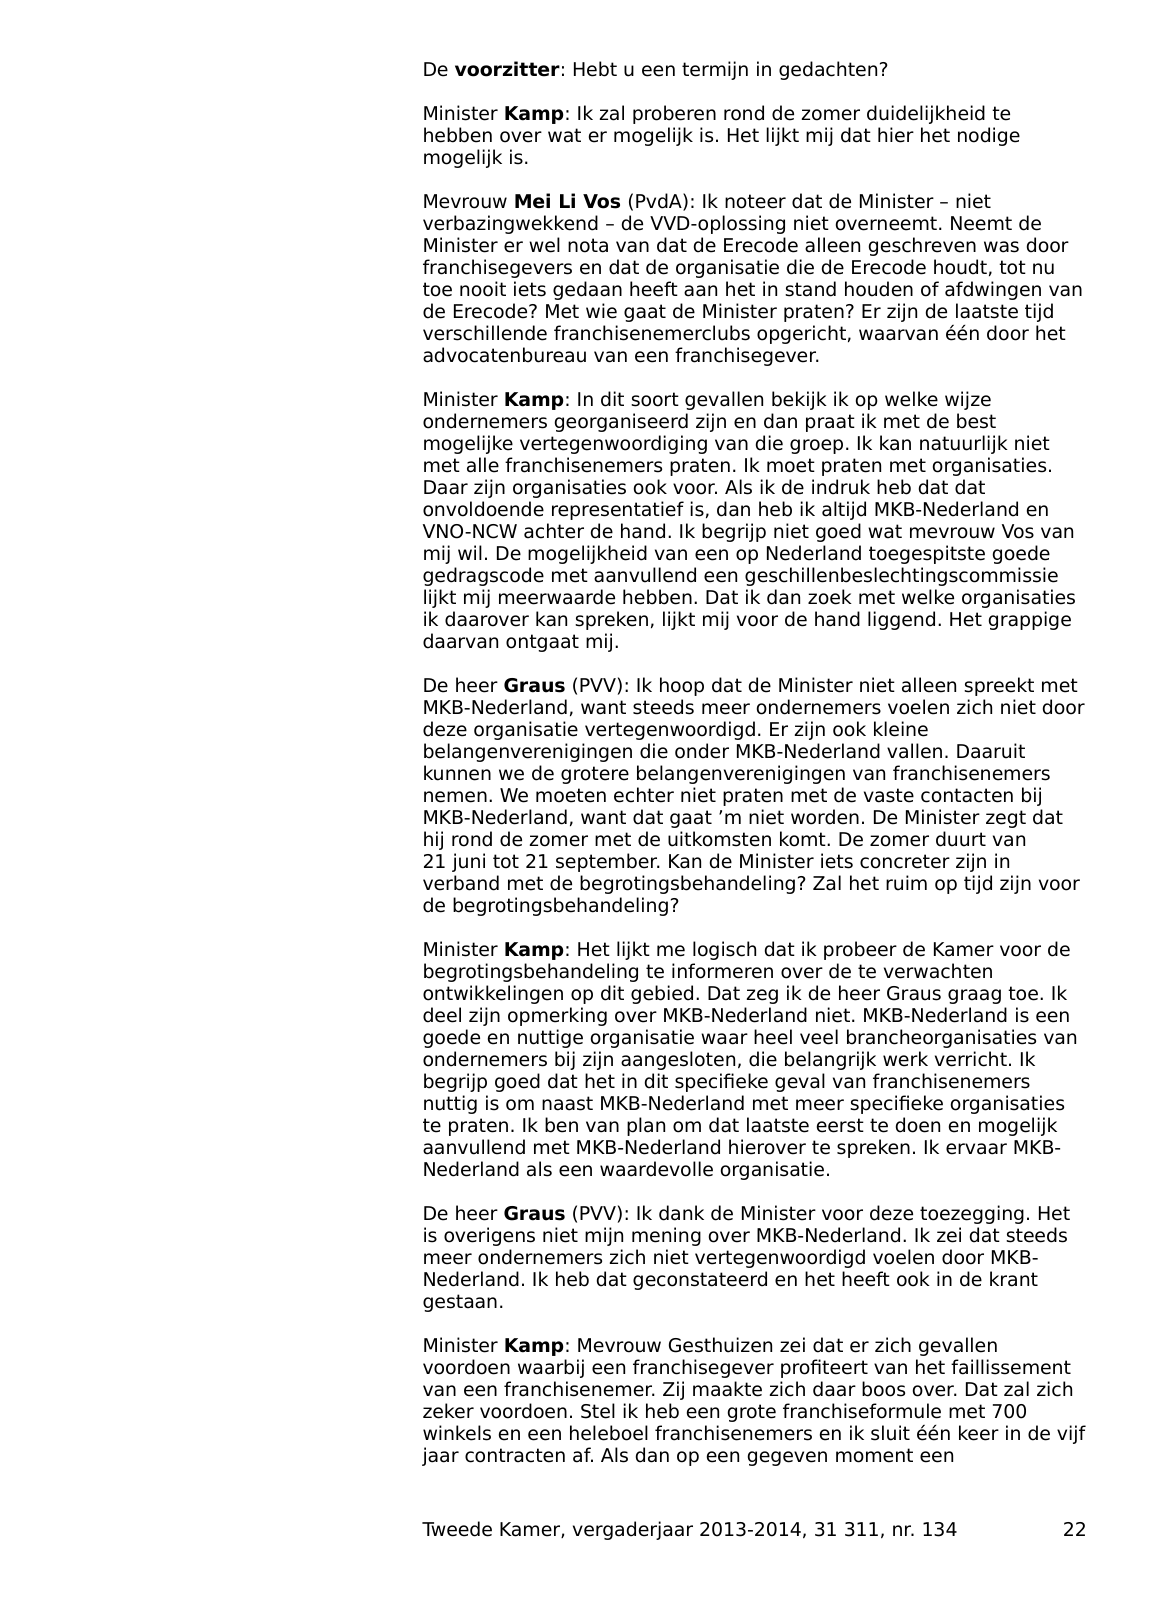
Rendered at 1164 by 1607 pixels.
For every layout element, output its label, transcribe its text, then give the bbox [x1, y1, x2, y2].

text De heer Graus (PVV): Ik dank de Minister voor deze toezegging. Het is overigens niet mijn mening over MKB-Nederland. Ik zei dat steeds meer ondernemers zich niet vertegenwoordigd voelen door MKB-Nederland. Ik heb dat geconstateerd en het heeft ook in de krant gestaan. [422, 1203, 1087, 1313]
text De heer Graus (PVV): Ik hoop dat de Minister niet alleen spreekt met MKB-Nederland, want steeds meer ondernemers voelen zich niet door deze organisatie vertegenwoordigd. Er zijn ook kleine belangenverenigingen die onder MKB-Nederland vallen. Daaruit kunnen we de grotere belangenverenigingen van franchisenemers nemen. We moeten echter niet praten met de vaste contacten bij MKB-Nederland, want dat gaat ’m niet worden. De Minister zegt dat hij rond de zomer met de uitkomsten komt. De zomer duurt van 21 juni tot 21 september. Kan de Minister iets concreter zijn in verband met de begrotingsbehandeling? Zal het ruim op tijd zijn voor de begrotingsbehandeling? [422, 675, 1087, 917]
text Minister Kamp: Ik zal proberen rond de zomer duidelijkheid te hebben over wat er mogelijk is. Het lijkt mij dat hier het nodige mogelijk is. [422, 103, 1087, 169]
text De voorzitter: Hebt u een termijn in gedachten? [422, 59, 1087, 81]
text Mevrouw Mei Li Vos (PvdA): Ik noteer dat de Minister – niet verbazingwekkend – de VVD-oplossing niet overneemt. Neemt de Minister er wel nota van dat de Erecode alleen geschreven was door franchisegevers en dat de organisatie die de Erecode houdt, tot nu toe nooit iets gedaan heeft aan het in stand houden of afdwingen van de Erecode? Met wie gaat de Minister praten? Er zijn de laatste tijd verschillende franchisenemerclubs opgericht, waarvan één door het advocatenbureau van een franchisegever. [422, 191, 1087, 367]
text Minister Kamp: Mevrouw Gesthuizen zei dat er zich gevallen voordoen waarbij een franchisegever profiteert van het faillissement van een franchisenemer. Zij maakte zich daar boos over. Dat zal zich zeker voordoen. Stel ik heb een grote franchiseformule met 700 winkels en een heleboel franchisenemers en ik sluit één keer in de vijf jaar contracten af. Als dan op een gegeven moment een [422, 1335, 1087, 1467]
text Minister Kamp: Het lijkt me logisch dat ik probeer de Kamer voor de begrotingsbehandeling te informeren over de te verwachten ontwikkelingen op dit gebied. Dat zeg ik de heer Graus graag toe. Ik deel zijn opmerking over MKB-Nederland niet. MKB-Nederland is een goede en nuttige organisatie waar heel veel brancheorganisaties van ondernemers bij zijn aangesloten, die belangrijk werk verricht. Ik begrijp goed dat het in dit specifieke geval van franchisenemers nuttig is om naast MKB-Nederland met meer specifieke organisaties te praten. Ik ben van plan om dat laatste eerst te doen en mogelijk aanvullend met MKB-Nederland hierover te spreken. Ik ervaar MKB-Nederland als een waardevolle organisatie. [422, 939, 1087, 1181]
text Minister Kamp: In dit soort gevallen bekijk ik op welke wijze ondernemers georganiseerd zijn en dan praat ik met de best mogelijke vertegenwoordiging van die groep. Ik kan natuurlijk niet met alle franchisenemers praten. Ik moet praten met organisaties. Daar zijn organisaties ook voor. Als ik de indruk heb dat dat onvoldoende representatief is, dan heb ik altijd MKB-Nederland en VNO-NCW achter de hand. Ik begrijp niet goed wat mevrouw Vos van mij wil. De mogelijkheid van een op Nederland toegespitste goede gedragscode met aanvullend een geschillenbeslechtingscommissie lijkt mij meerwaarde hebben. Dat ik dan zoek met welke organisaties ik daarover kan spreken, lijkt mij voor de hand liggend. Het grappige daarvan ontgaat mij. [422, 389, 1087, 653]
